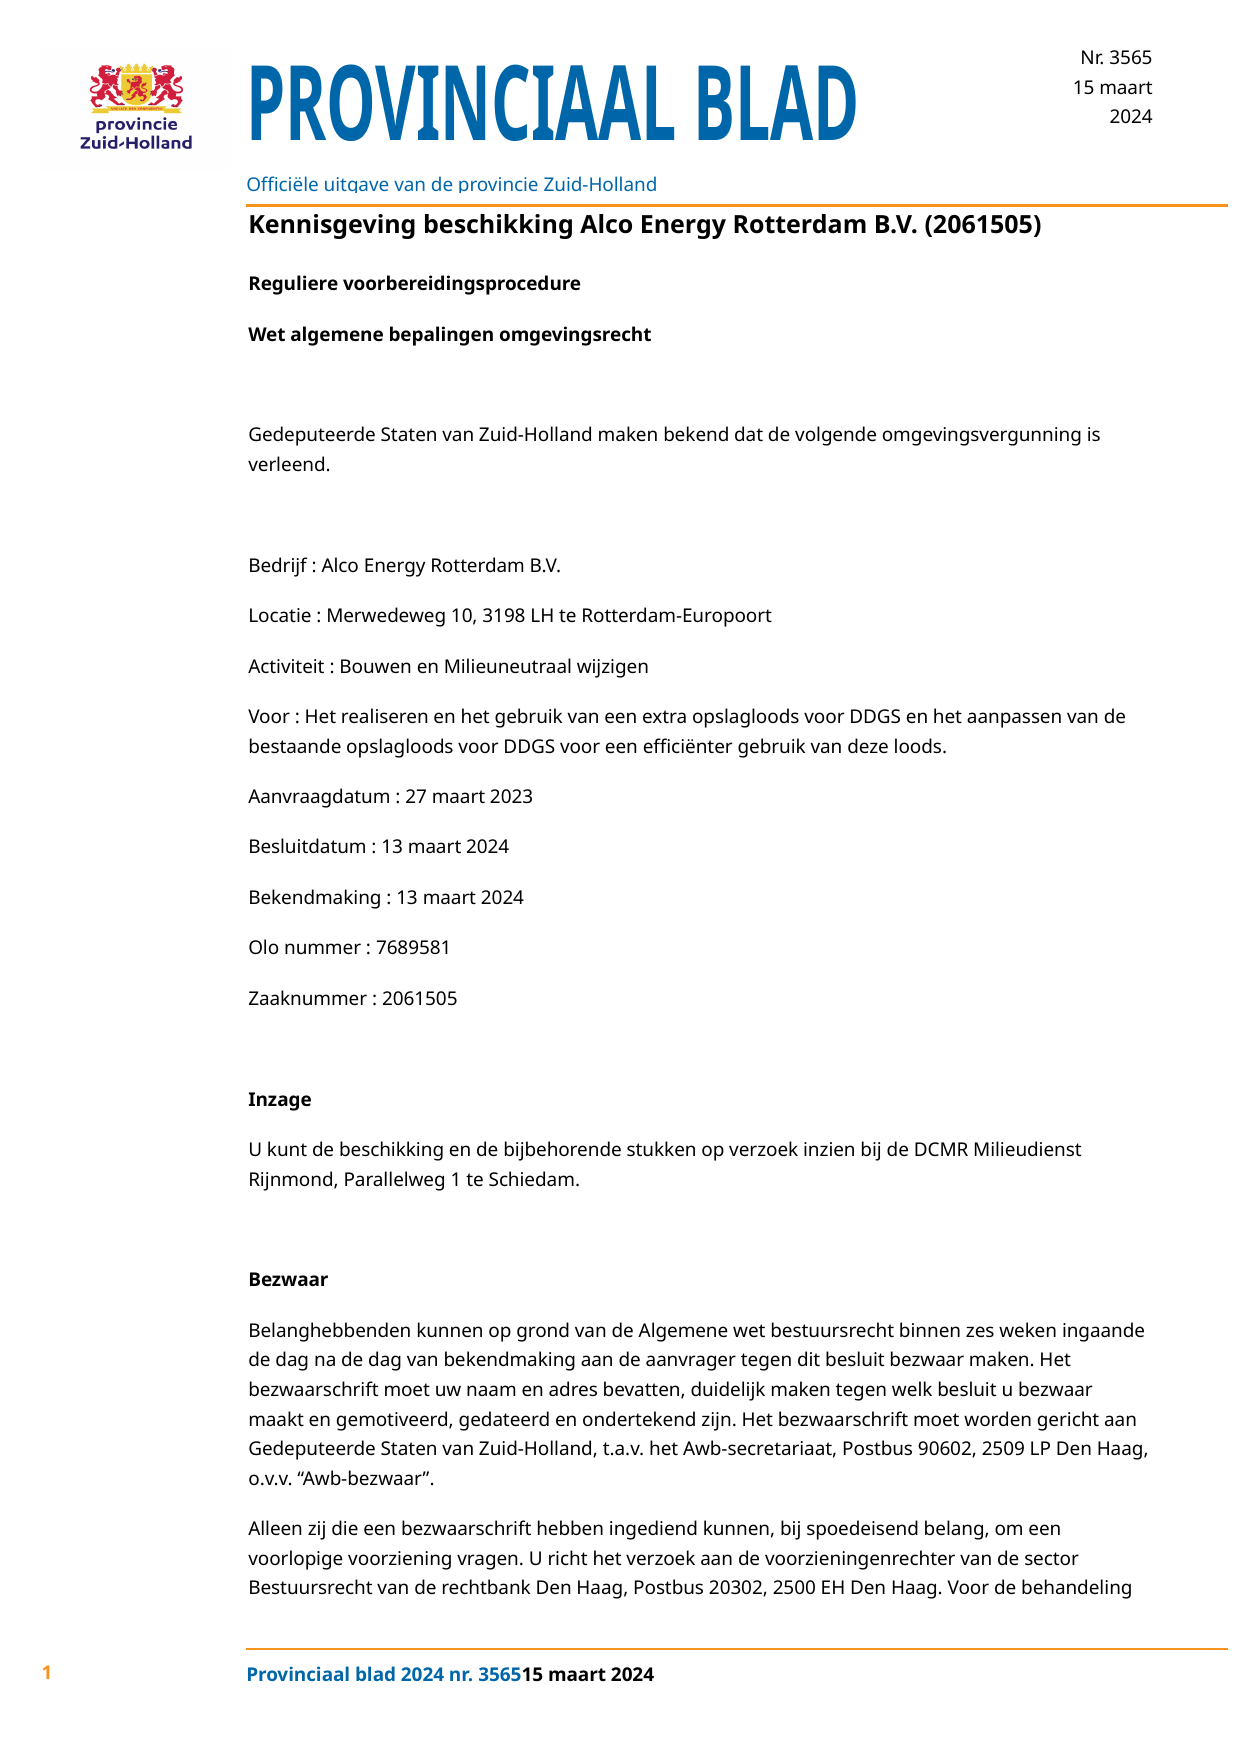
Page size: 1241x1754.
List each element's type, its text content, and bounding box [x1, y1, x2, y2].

text Activiteit : Bouwen en Milieuneutraal wijzigen [248, 653, 1152, 678]
text Locatie : Merwedeweg 10, 3198 LH te Rotterdam-Europoort [248, 602, 1152, 628]
text Reguliere voorbereidingsprocedure [248, 270, 1152, 296]
text Olo nummer : 7689581 [248, 934, 1152, 960]
text Gedeputeerde Staten van Zuid-Holland maken bekend dat de volgende omgevingsvergunning is verleend. [248, 422, 1152, 477]
text Aanvraagdatum : 27 maart 2023 [248, 783, 1152, 809]
picture [41, 47, 231, 172]
text Bezwaar [248, 1267, 1152, 1292]
text U kunt de beschikking en de bijbehorende stukken op verzoek inzien bij de DCMR Milieudienst Rijnmond, Parallelweg 1 te Schiedam. [248, 1136, 1152, 1191]
text Bedrijf : Alco Energy Rotterdam B.V. [248, 552, 1152, 578]
text Kennisgeving beschikking Alco Energy Rotterdam B.V. (2061505) [248, 207, 1152, 241]
text Belanghebbenden kunnen op grond van de Algemene wet bestuursrecht binnen zes weken ingaande de dag na de dag van bekendmaking aan de aanvrager tegen dit besluit bezwaar maken. Het bezwaarschrift moet uw naam en adres bevatten, duidelijk maken tegen welk besluit u bezwaar maakt en gemotiveerd, gedateerd en ondertekend zijn. Het bezwaarschrift moet worden gericht aan Gedeputeerde Staten van Zuid-Holland, t.a.v. het Awb-secretariaat, Postbus 90602, 2509 LP Den Haag, o.v.v. “Awb-bezwaar”. [248, 1317, 1152, 1491]
text Voor : Het realiseren en het gebruik van een extra opslagloods voor DDGS en het aanpassen van de bestaande opslagloods voor DDGS voor een efficiënter gebruik van deze loods. [248, 703, 1152, 758]
text Inzage [248, 1086, 1152, 1111]
text Wet algemene bepalingen omgevingsrecht [248, 321, 1152, 346]
text Alleen zij die een bezwaarschrift hebben ingediend kunnen, bij spoedeisend belang, om een voorlopige voorziening vragen. U richt het verzoek aan de voorzieningenrechter van de sector Bestuursrecht van de rechtbank Den Haag, Postbus 20302, 2500 EH Den Haag. Voor de behandeling [248, 1515, 1152, 1600]
text Zaaknummer : 2061505 [248, 985, 1152, 1011]
text Besluitdatum : 13 maart 2024 [248, 834, 1152, 859]
text Bekendmaking : 13 maart 2024 [248, 884, 1152, 910]
